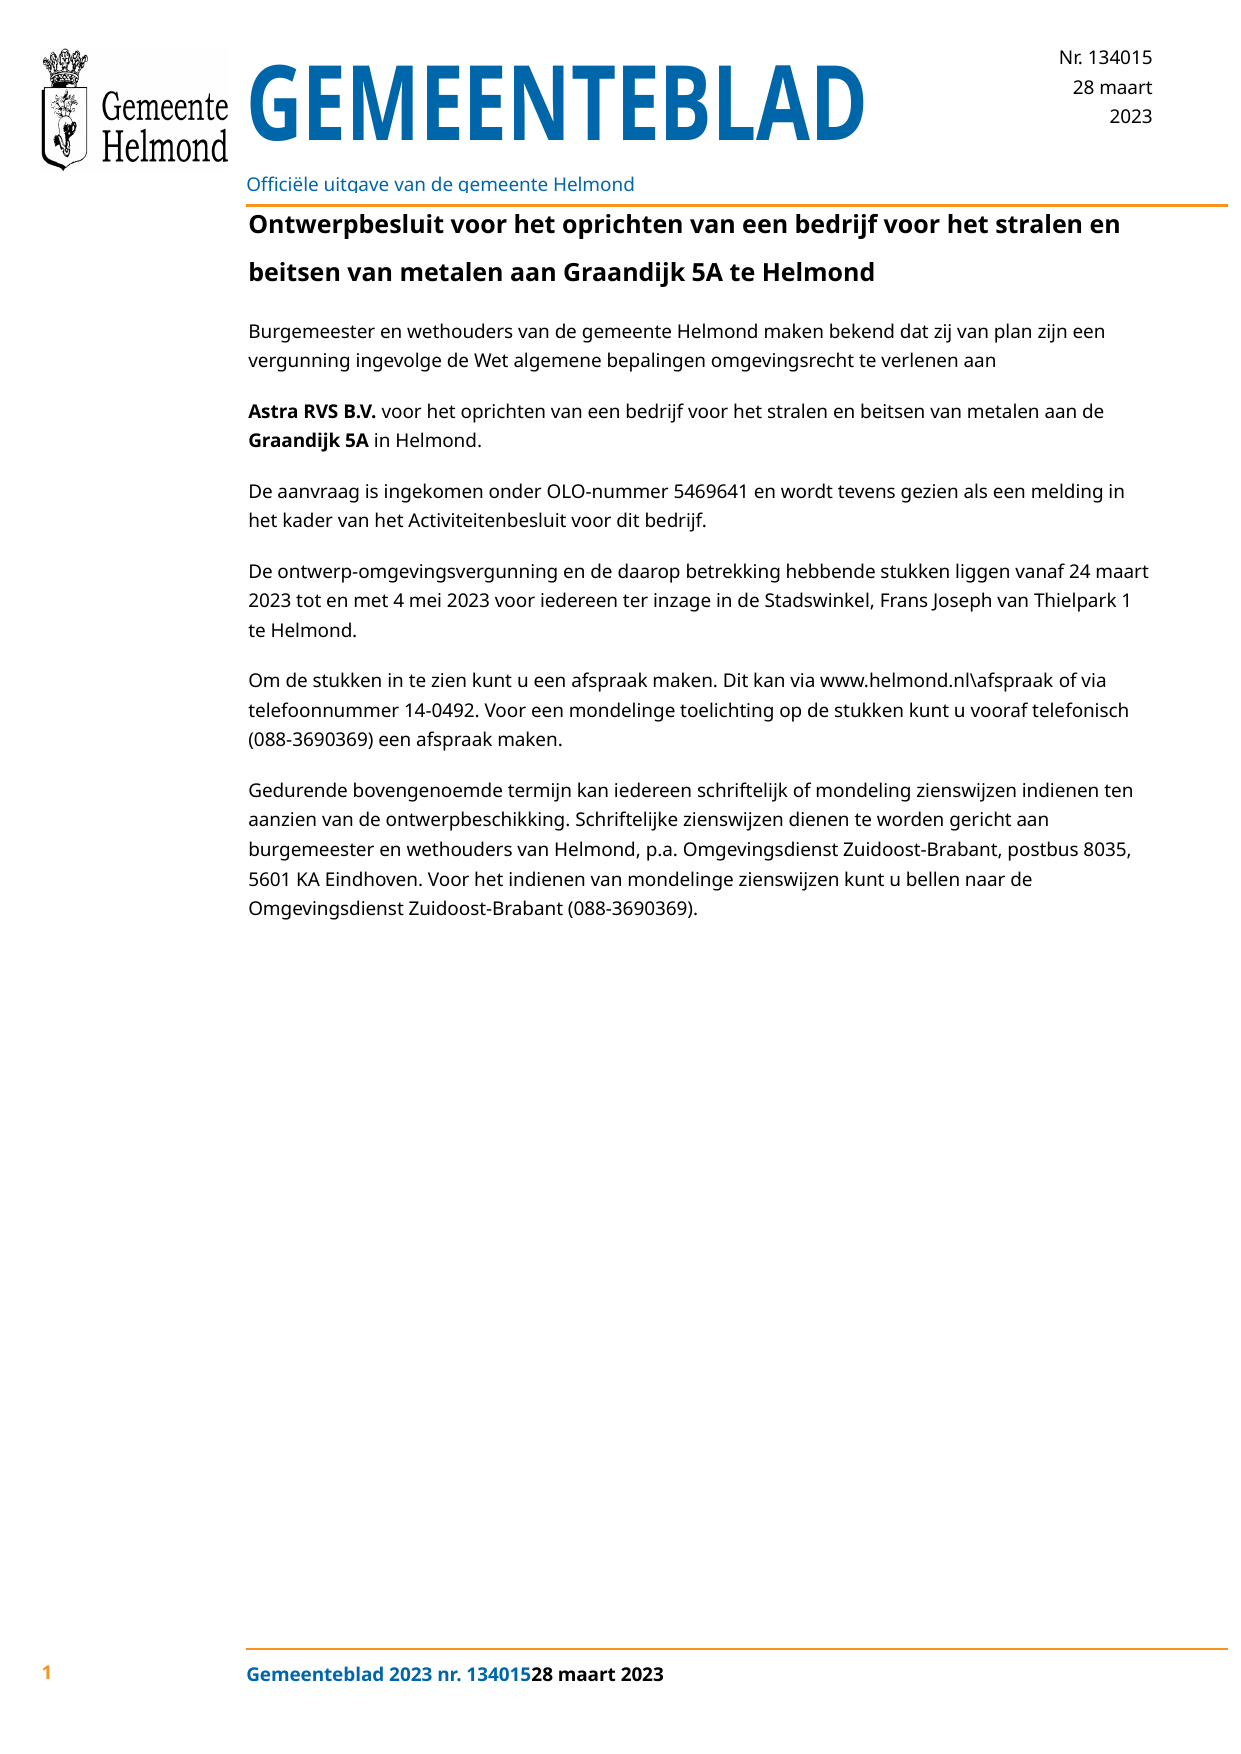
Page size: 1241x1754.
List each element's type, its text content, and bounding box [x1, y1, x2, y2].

picture [41, 47, 231, 172]
text Burgemeester en wethouders van de gemeente Helmond maken bekend dat zij van plan zijn een vergunning ingevolge de Wet algemene bepalingen omgevingsrecht te verlenen aan [248, 318, 1152, 373]
text Ontwerpbesluit voor het oprichten van een bedrijf voor het stralen en beitsen van metalen aan Graandijk 5A te Helmond [248, 207, 1152, 288]
text De ontwerp-omgevingsvergunning en de daarop betrekking hebbende stukken liggen vanaf 24 maart 2023 tot en met 4 mei 2023 voor iedereen ter inzage in de Stadswinkel, Frans Joseph van Thielpark 1 te Helmond. [248, 558, 1152, 643]
text Astra RVS B.V. voor het oprichten van een bedrijf voor het stralen en beitsen van metalen aan de Graandijk 5A in Helmond. [248, 398, 1152, 453]
text Om de stukken in te zien kunt u een afspraak maken. Dit kan via www.helmond.nl\afspraak of via telefoonnummer 14-0492. Voor een mondelinge toelichting op de stukken kunt u vooraf telefonisch (088-3690369) een afspraak maken. [248, 667, 1152, 752]
text Gedurende bovengenoemde termijn kan iedereen schriftelijk of mondeling zienswijzen indienen ten aanzien van de ontwerpbeschikking. Schriftelijke zienswijzen dienen te worden gericht aan burgemeester en wethouders van Helmond, p.a. Omgevingsdienst Zuidoost-Brabant, postbus 8035, 5601 KA Eindhoven. Voor het indienen van mondelinge zienswijzen kunt u bellen naar de Omgevingsdienst Zuidoost-Brabant (088-3690369). [248, 777, 1152, 921]
text De aanvraag is ingekomen onder OLO-nummer 5469641 en wordt tevens gezien als een melding in het kader van het Activiteitenbesluit voor dit bedrijf. [248, 478, 1152, 533]
